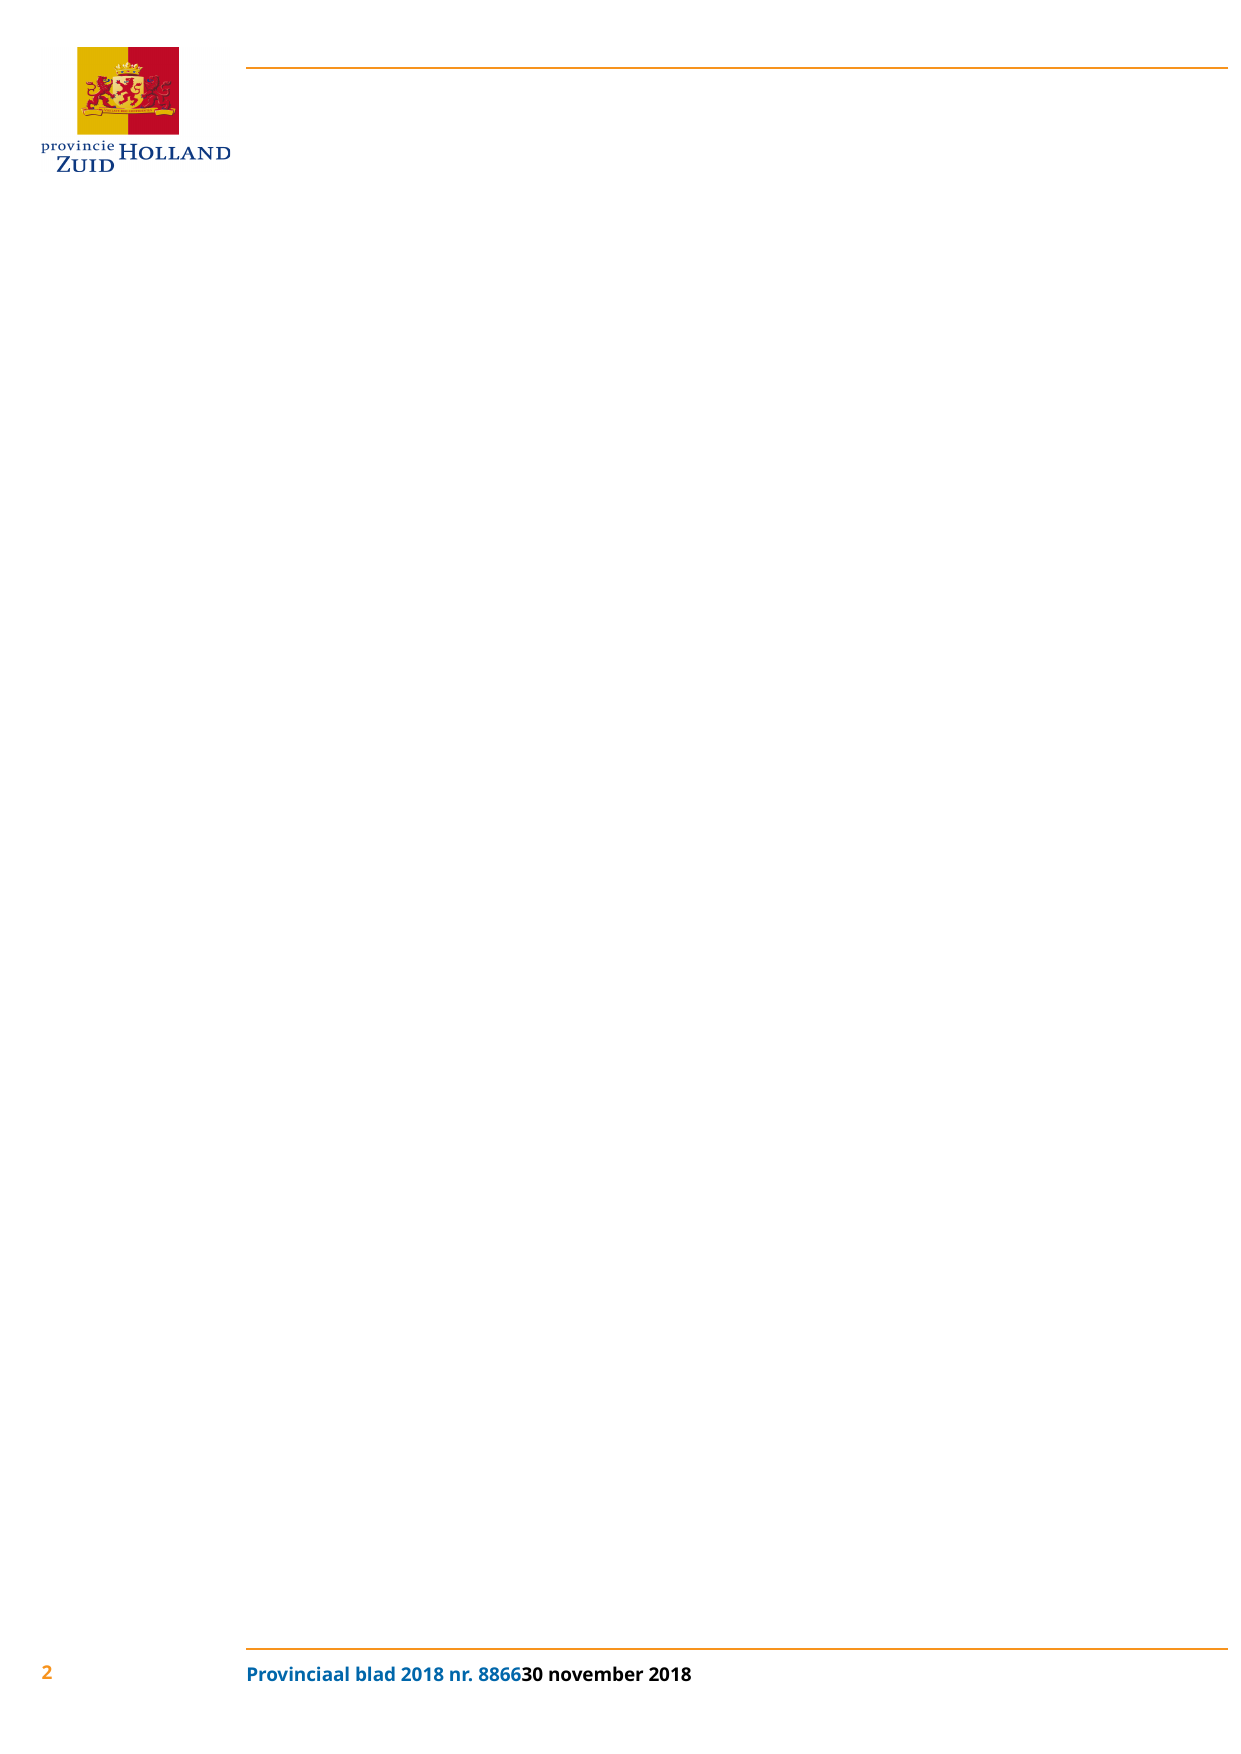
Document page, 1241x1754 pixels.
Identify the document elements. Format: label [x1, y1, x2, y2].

picture [41, 47, 231, 172]
